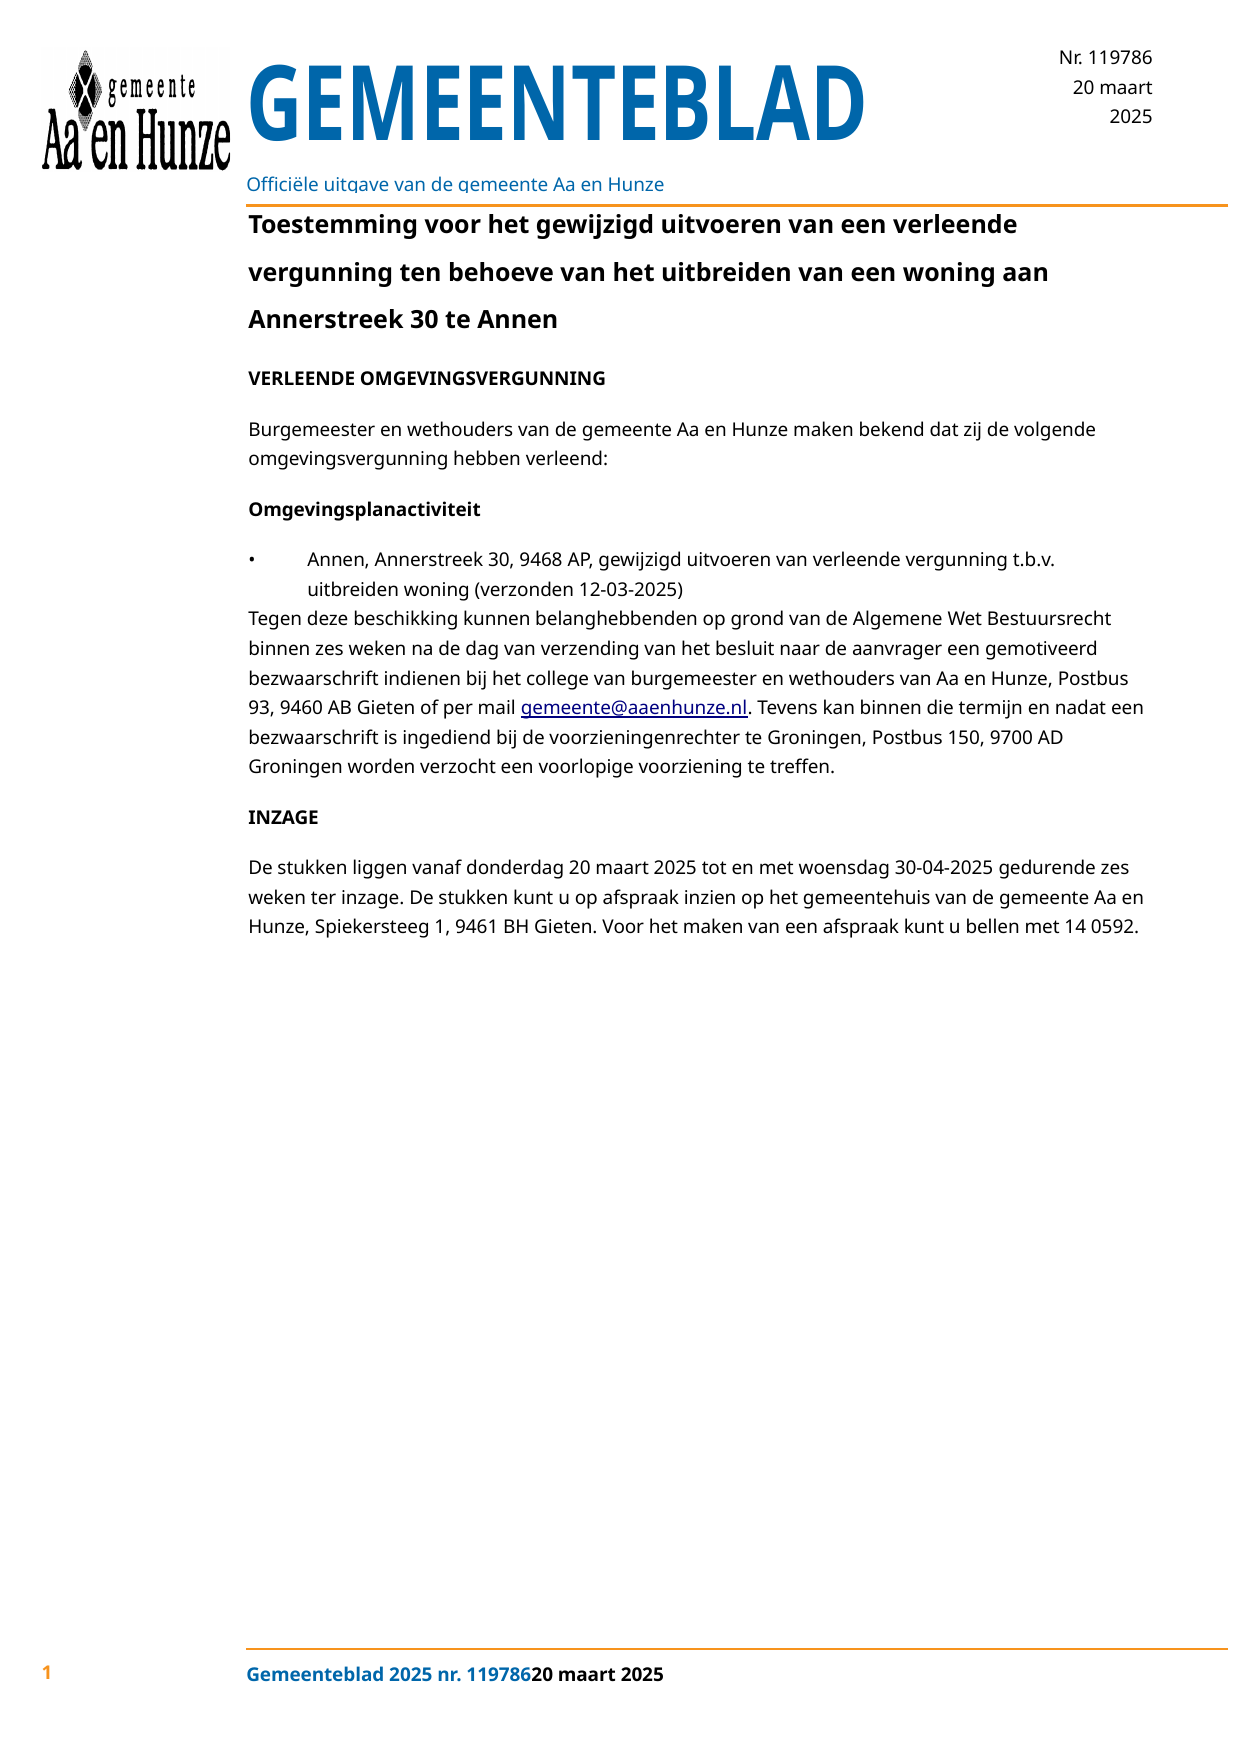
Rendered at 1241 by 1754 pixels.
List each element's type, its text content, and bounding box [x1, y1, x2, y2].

text Toestemming voor het gewijzigd uitvoeren van een verleende vergunning ten behoeve van het uitbreiden van een woning aan Annerstreek 30 te Annen [248, 207, 1152, 336]
text De stukken liggen vanaf donderdag 20 maart 2025 tot en met woensdag 30-04-2025 gedurende zes weken ter inzage. De stukken kunt u op afspraak inzien op het gemeentehuis van de gemeente Aa en Hunze, Spiekersteeg 1, 9461 BH Gieten. Voor het maken van een afspraak kunt u bellen met 14 0592. [248, 854, 1152, 939]
text VERLEENDE OMGEVINGSVERGUNNING [248, 366, 1152, 391]
text INZAGE [248, 804, 1152, 829]
picture [41, 47, 231, 172]
text Omgevingsplanactiviteit [248, 496, 1152, 522]
list Annen, Annerstreek 30, 9468 AP, gewijzigd uitvoeren van verleende vergunning t.b.v. uitbreiden woning (verzonden 12-03-2025) [248, 546, 1152, 602]
text Burgemeester en wethouders van de gemeente Aa en Hunze maken bekend dat zij de volgende omgevingsvergunning hebben verleend: [248, 416, 1152, 471]
text Tegen deze beschikking kunnen belanghebbenden op grond van de Algemene Wet Bestuursrecht binnen zes weken na de dag van verzending van het besluit naar de aanvrager een gemotiveerd bezwaarschrift indienen bij het college van burgemeester en wethouders van Aa en Hunze, Postbus 93, 9460 AB Gieten of per mail gemeente@aaenhunze.nl. Tevens kan binnen die termijn en nadat een bezwaarschrift is ingediend bij de voorzieningenrechter te Groningen, Postbus 150, 9700 AD Groningen worden verzocht een voorlopige voorziening te treffen. [248, 606, 1152, 779]
